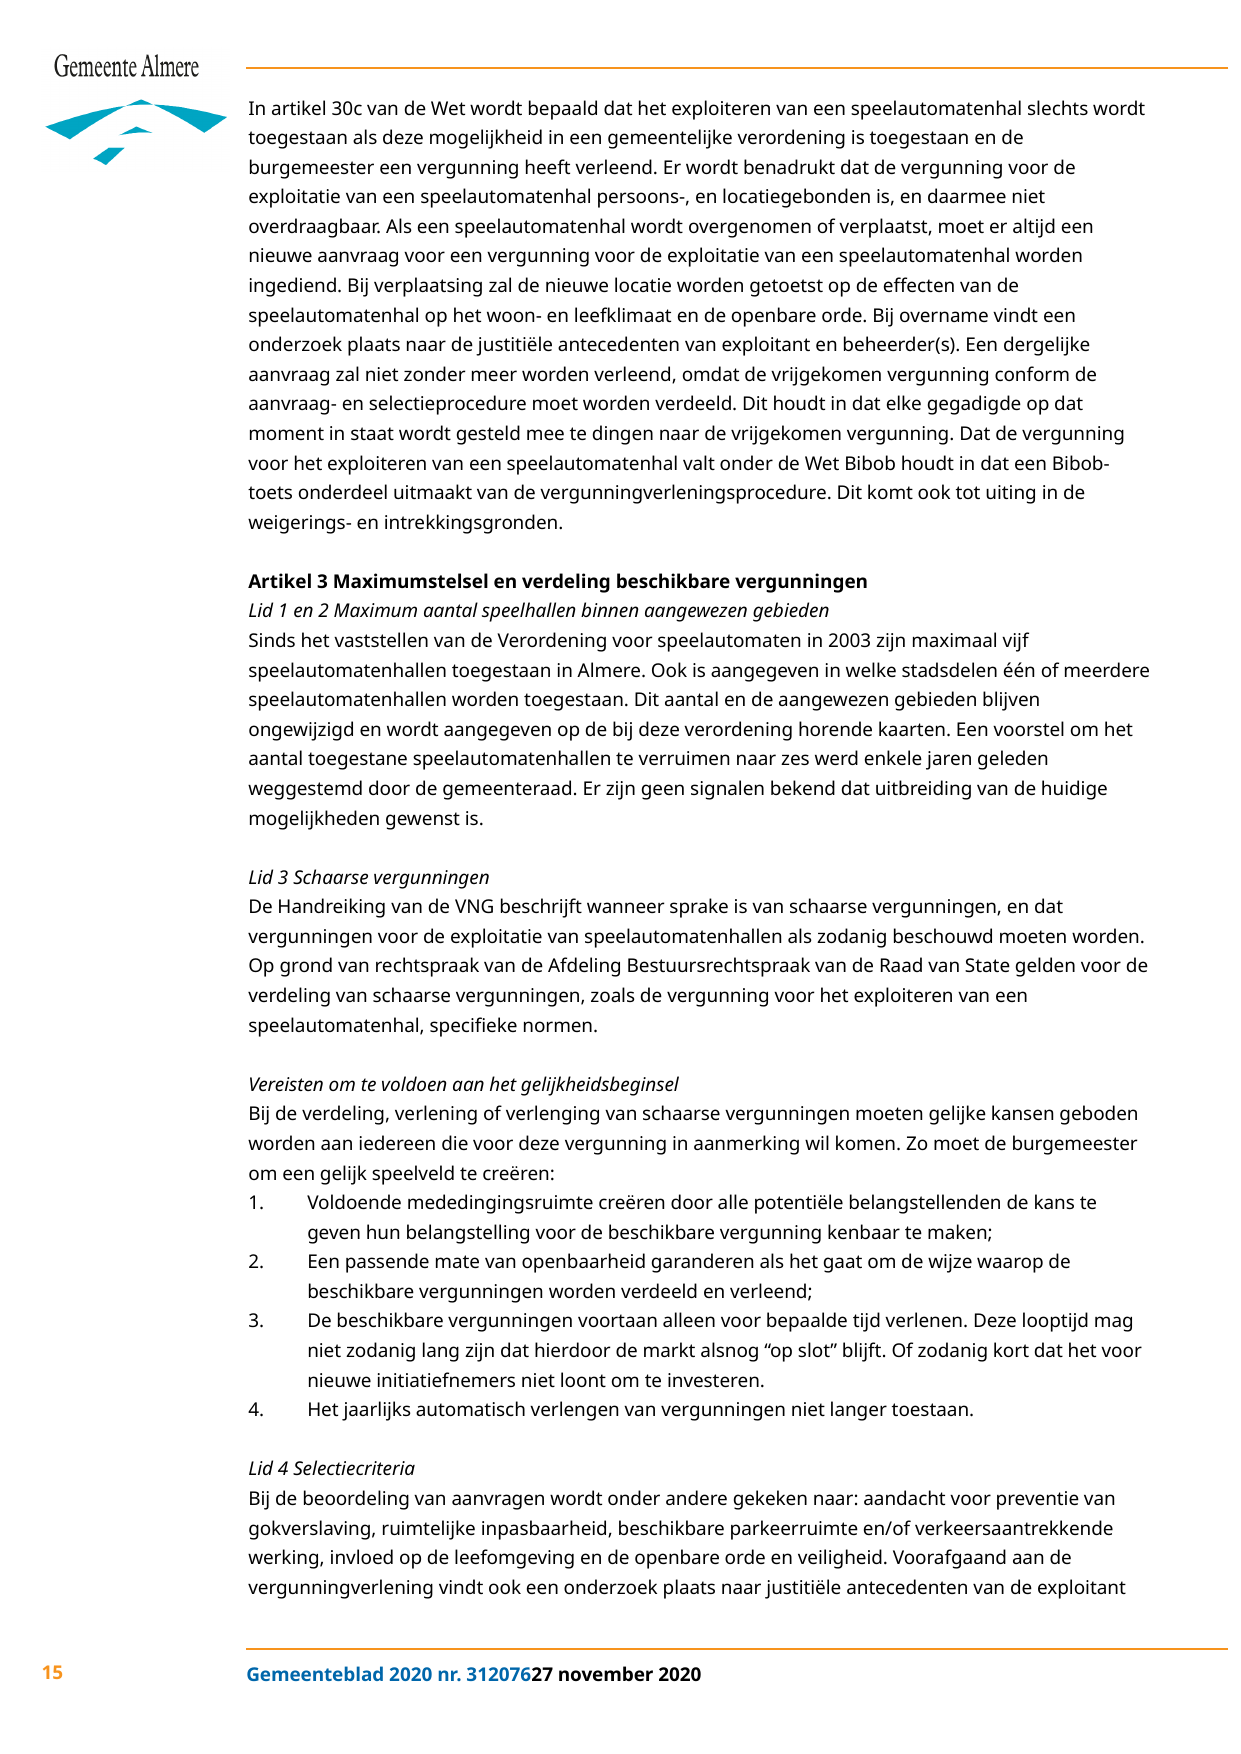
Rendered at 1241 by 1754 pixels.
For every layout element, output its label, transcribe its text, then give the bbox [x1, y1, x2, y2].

text Lid 1 en 2 Maximum aantal speelhallen binnen aangewezen gebieden [248, 598, 1152, 623]
text Sinds het vaststellen van de Verordening voor speelautomaten in 2003 zijn maximaal vijf speelautomatenhallen toegestaan in Almere. Ook is aangegeven in welke stadsdelen één of meerdere speelautomatenhallen worden toegestaan. Dit aantal en de aangewezen gebieden blijven ongewijzigd en wordt aangegeven op de bij deze verordening horende kaarten. Een voorstel om het aantal toegestane speelautomatenhallen te verruimen naar zes werd enkele jaren geleden weggestemd door de gemeenteraad. Er zijn geen signalen bekend dat uitbreiding van de huidige mogelijkheden gewenst is. [248, 627, 1152, 831]
text Artikel 3 Maximumstelsel en verdeling beschikbare vergunningen [248, 568, 1152, 594]
list De beschikbare vergunningen voortaan alleen voor bepaalde tijd verlenen. Deze looptijd mag niet zodanig lang zijn dat hierdoor de markt alsnog “op slot” blijft. Of zodanig kort dat het voor nieuwe initiatiefnemers niet loont om te investeren. [248, 1308, 1152, 1393]
text Bij de beoordeling van aanvragen wordt onder andere gekeken naar: aandacht voor preventie van gokverslaving, ruimtelijke inpasbaarheid, beschikbare parkeerruimte en/of verkeersaantrekkende werking, invloed op de leefomgeving en de openbare orde en veiligheid. Voorafgaand aan de vergunningverlening vindt ook een onderzoek plaats naar justitiële antecedenten van de exploitant [248, 1485, 1152, 1600]
text Bij de verdeling, verlening of verlenging van schaarse vergunningen moeten gelijke kansen geboden worden aan iedereen die voor deze vergunning in aanmerking wil komen. Zo moet de burgemeester om een gelijk speelveld te creëren: [248, 1101, 1152, 1186]
list Het jaarlijks automatisch verlengen van vergunningen niet langer toestaan. [248, 1396, 1152, 1422]
text De Handreiking van de VNG beschrijft wanneer sprake is van schaarse vergunningen, en dat vergunningen voor de exploitatie van speelautomatenhallen als zodanig beschouwd moeten worden. Op grond van rechtspraak van de Afdeling Bestuursrechtspraak van de Raad van State gelden voor de verdeling van schaarse vergunningen, zoals de vergunning voor het exploiteren van een speelautomatenhal, specifieke normen. [248, 893, 1152, 1038]
text Lid 4 Selectiecriteria [248, 1456, 1152, 1481]
list Voldoende mededingingsruimte creëren door alle potentiële belangstellenden de kans te geven hun belangstelling voor de beschikbare vergunning kenbaar te maken; [248, 1189, 1152, 1245]
picture [41, 47, 231, 172]
text In artikel 30c van de Wet wordt bepaald dat het exploiteren van een speelautomatenhal slechts wordt toegestaan als deze mogelijkheid in een gemeentelijke verordening is toegestaan en de burgemeester een vergunning heeft verleend. Er wordt benadrukt dat de vergunning voor de exploitatie van een speelautomatenhal persoons-, en locatiegebonden is, en daarmee niet overdraagbaar. Als een speelautomatenhal wordt overgenomen of verplaatst, moet er altijd een nieuwe aanvraag voor een vergunning voor de exploitatie van een speelautomatenhal worden ingediend. Bij verplaatsing zal de nieuwe locatie worden getoetst op de effecten van de speelautomatenhal op het woon- en leefklimaat en de openbare orde. Bij overname vindt een onderzoek plaats naar de justitiële antecedenten van exploitant en beheerder(s). Een dergelijke aanvraag zal niet zonder meer worden verleend, omdat de vrijgekomen vergunning conform de aanvraag- en selectieprocedure moet worden verdeeld. Dit houdt in dat elke gegadigde op dat moment in staat wordt gesteld mee te dingen naar de vrijgekomen vergunning. Dat de vergunning voor het exploiteren van een speelautomatenhal valt onder de Wet Bibob houdt in dat een Bibob-toets onderdeel uitmaakt van de vergunningverleningsprocedure. Dit komt ook tot uiting in de weigerings- en intrekkingsgronden. [248, 95, 1152, 535]
text Lid 3 Schaarse vergunningen [248, 864, 1152, 890]
text Vereisten om te voldoen aan het gelijkheidsbeginsel [248, 1071, 1152, 1097]
list Een passende mate van openbaarheid garanderen als het gaat om de wijze waarop de beschikbare vergunningen worden verdeeld en verleend; [248, 1248, 1152, 1304]
